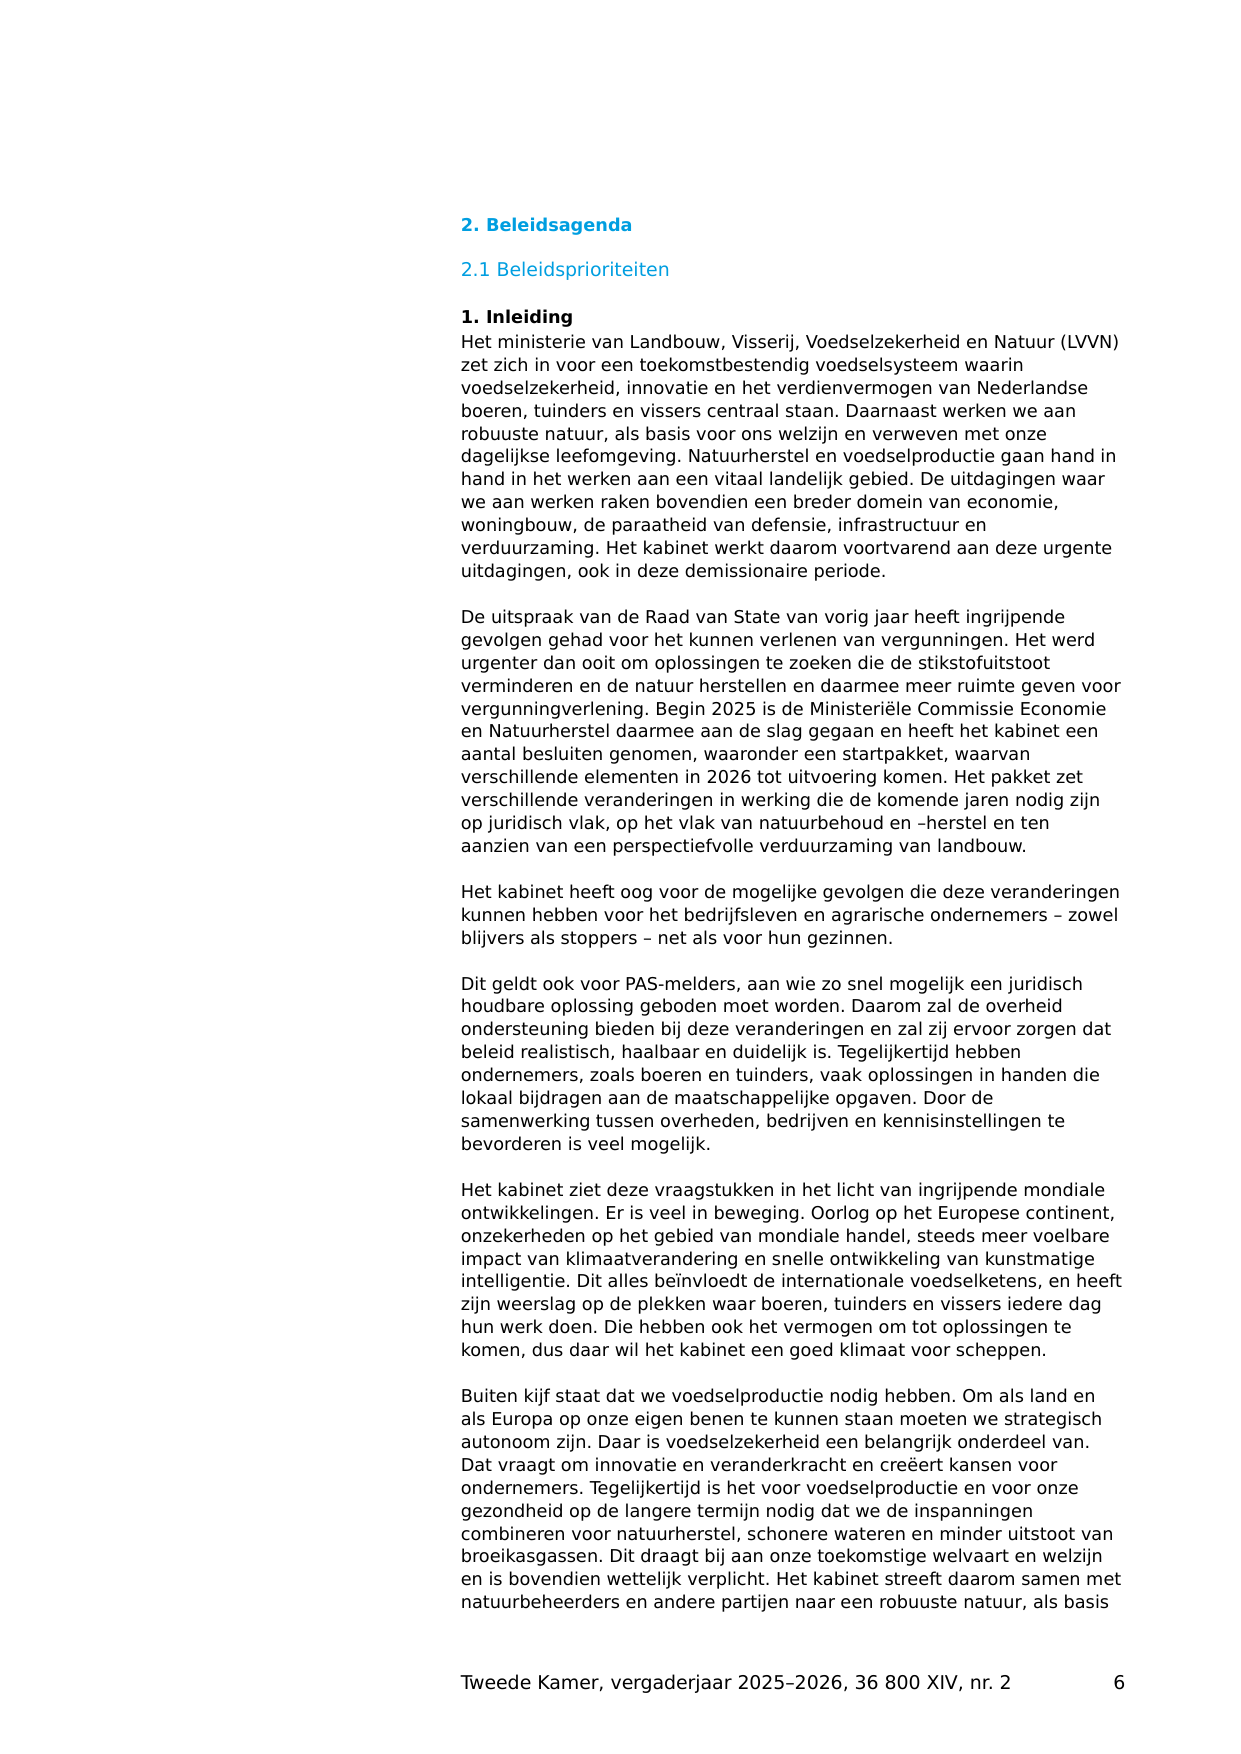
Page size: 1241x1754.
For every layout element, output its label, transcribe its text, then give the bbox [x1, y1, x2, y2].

text Buiten kijf staat dat we voedselproductie nodig hebben. Om als land en als Europa op onze eigen benen te kunnen staan moeten we strategisch autonoom zijn. Daar is voedselzekerheid een belangrijk onderdeel van. Dat vraagt om innovatie en veranderkracht en creëert kansen voor ondernemers. Tegelijkertijd is het voor voedselproductie en voor onze gezondheid op de langere termijn nodig dat we de inspanningen combineren voor natuurherstel, schonere wateren en minder uitstoot van broeikasgassen. Dit draagt bij aan onze toekomstige welvaart en welzijn en is bovendien wettelijk verplicht. Het kabinet streeft daarom samen met natuurbeheerders en andere partijen naar een robuuste natuur, als basis [461, 1384, 1125, 1613]
title 2.1 Beleidsprioriteiten [461, 259, 1125, 281]
text De uitspraak van de Raad van State van vorig jaar heeft ingrijpende gevolgen gehad voor het kunnen verlenen van vergunningen. Het werd urgenter dan ooit om oplossingen te zoeken die de stikstofuitstoot verminderen en de natuur herstellen en daarmee meer ruimte geven voor vergunningverlening. Begin 2025 is de Ministeriële Commissie Economie en Natuurherstel daarmee aan de slag gegaan en heeft het kabinet een aantal besluiten genomen, waaronder een startpakket, waarvan verschillende elementen in 2026 tot uitvoering komen. Het pakket zet verschillende veranderingen in werking die de komende jaren nodig zijn op juridisch vlak, op het vlak van natuurbehoud en –herstel en ten aanzien van een perspectiefvolle verduurzaming van landbouw. [461, 605, 1125, 857]
text Het kabinet heeft oog voor de mogelijke gevolgen die deze veranderingen kunnen hebben voor het bedrijfsleven en agrarische ondernemers – zowel blijvers als stoppers – net als voor hun gezinnen. [461, 880, 1125, 949]
text Het kabinet ziet deze vraagstukken in het licht van ingrijpende mondiale ontwikkelingen. Er is veel in beweging. Oorlog op het Europese continent, onzekerheden op het gebied van mondiale handel, steeds meer voelbare impact van klimaatverandering en snelle ontwikkeling van kunstmatige intelligentie. Dit alles beïnvloedt de internationale voedselketens, en heeft zijn weerslag op de plekken waar boeren, tuinders en vissers iedere dag hun werk doen. Die hebben ook het vermogen om tot oplossingen te komen, dus daar wil het kabinet een goed klimaat voor scheppen. [461, 1178, 1125, 1361]
text Dit geldt ook voor PAS-melders, aan wie zo snel mogelijk een juridisch houdbare oplossing geboden moet worden. Daarom zal de overheid ondersteuning bieden bij deze veranderingen en zal zij ervoor zorgen dat beleid realistisch, haalbaar en duidelijk is. Tegelijkertijd hebben ondernemers, zoals boeren en tuinders, vaak oplossingen in handen die lokaal bijdragen aan de maatschappelijke opgaven. Door de samenwerking tussen overheden, bedrijven en kennisinstellingen te bevorderen is veel mogelijk. [461, 972, 1125, 1155]
text 1. Inleiding [461, 305, 1125, 328]
text Het ministerie van Landbouw, Visserij, Voedselzekerheid en Natuur (LVVN) zet zich in voor een toekomstbestendig voedselsysteem waarin voedselzekerheid, innovatie en het verdienvermogen van Nederlandse boeren, tuinders en vissers centraal staan. Daarnaast werken we aan robuuste natuur, als basis voor ons welzijn en verweven met onze dagelijkse leefomgeving. Natuurherstel en voedselproductie gaan hand in hand in het werken aan een vitaal landelijk gebied. De uitdagingen waar we aan werken raken bovendien een breder domein van economie, woningbouw, de paraatheid van defensie, infrastructuur en verduurzaming. Het kabinet werkt daarom voortvarend aan deze urgente uitdagingen, ook in deze demissionaire periode. [461, 330, 1125, 582]
title 2. Beleidsagenda [461, 213, 1125, 236]
